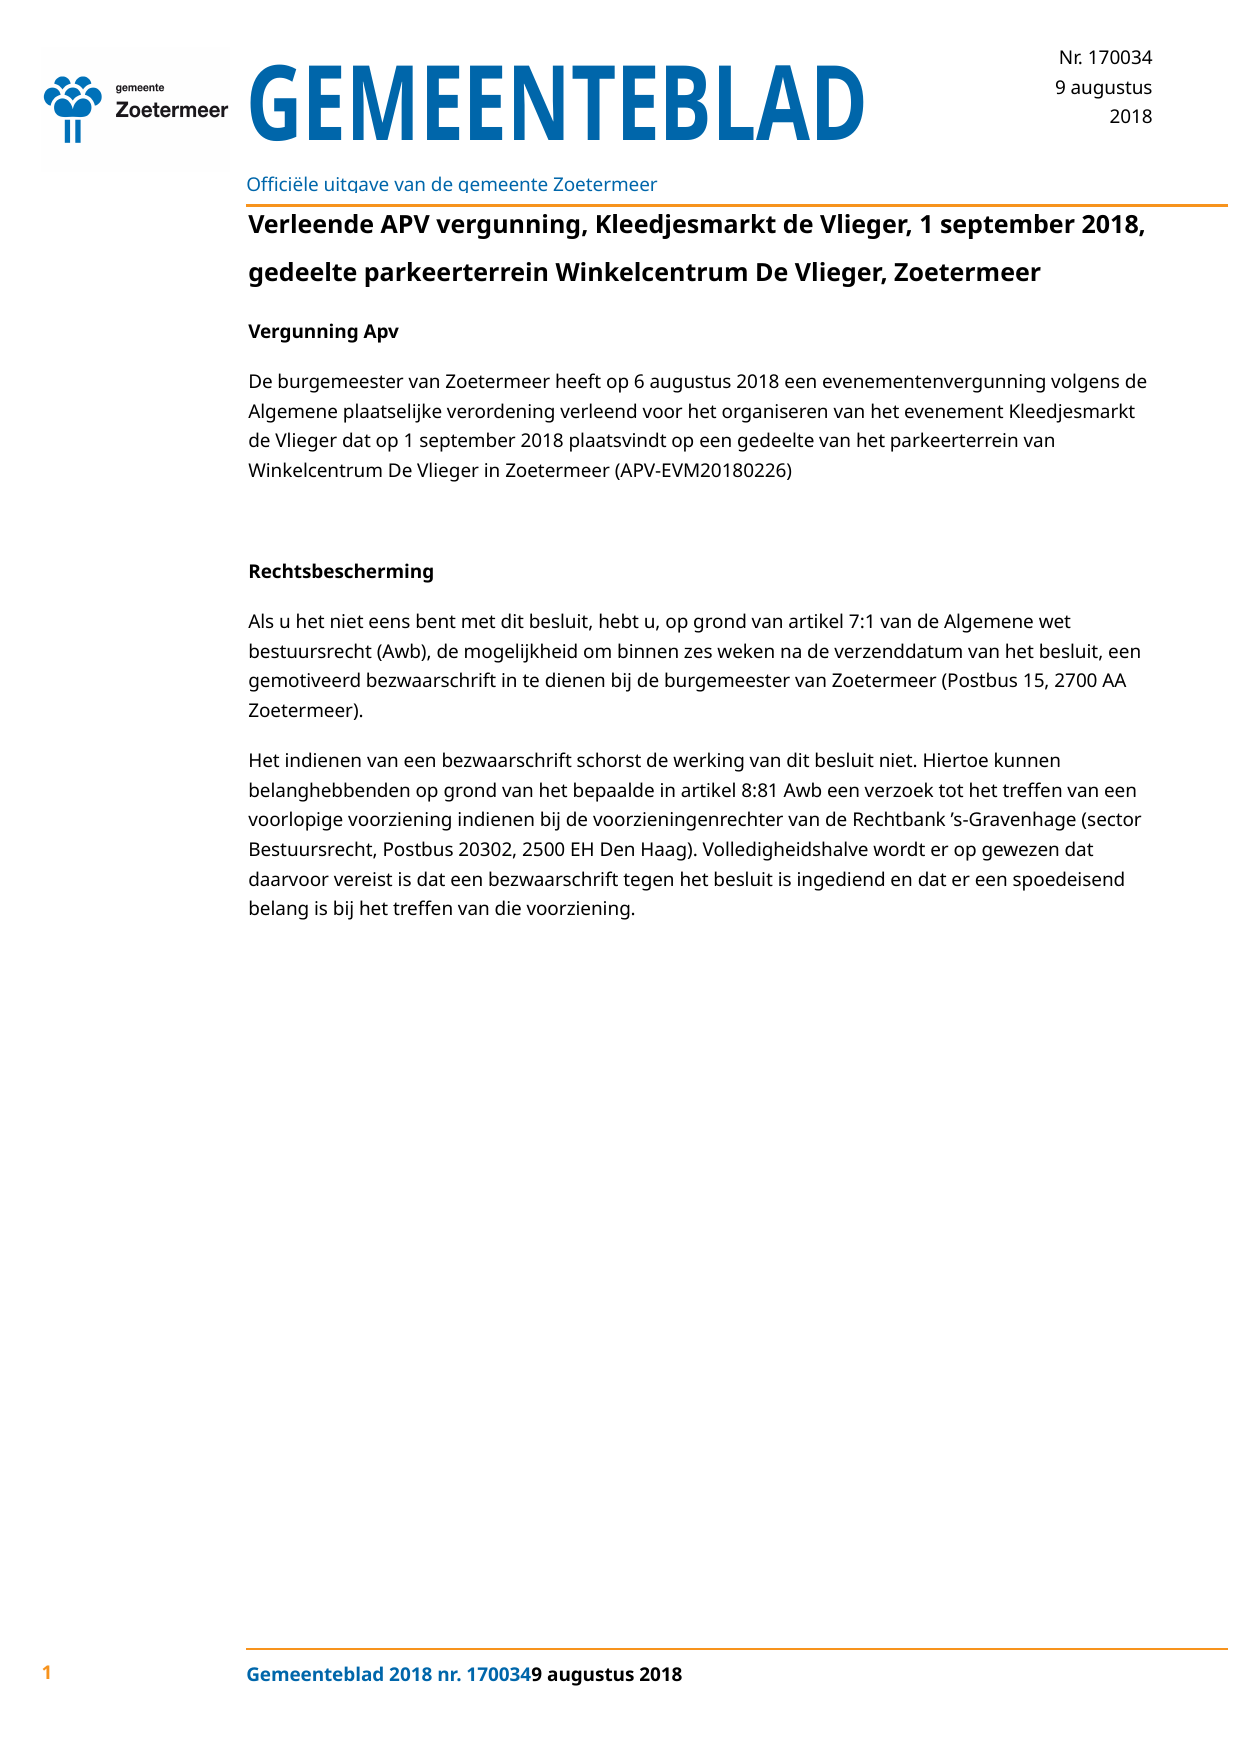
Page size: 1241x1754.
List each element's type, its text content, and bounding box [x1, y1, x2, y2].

text Het indienen van een bezwaarschrift schorst de werking van dit besluit niet. Hiertoe kunnen belanghebbenden op grond van het bepaalde in artikel 8:81 Awb een verzoek tot het treffen van een voorlopige voorziening indienen bij de voorzieningenrechter van de Rechtbank ’s-Gravenhage (sector Bestuursrecht, Postbus 20302, 2500 EH Den Haag). Volledigheidshalve wordt er op gewezen dat daarvoor vereist is dat een bezwaarschrift tegen het besluit is ingediend en dat er een spoedeisend belang is bij het treffen van die voorziening. [248, 747, 1152, 921]
text Verleende APV vergunning, Kleedjesmarkt de Vlieger, 1 september 2018, gedeelte parkeerterrein Winkelcentrum De Vlieger, Zoetermeer [248, 207, 1152, 288]
picture [41, 47, 231, 172]
text Vergunning Apv [248, 318, 1152, 344]
text De burgemeester van Zoetermeer heeft op 6 augustus 2018 een evenementenvergunning volgens de Algemene plaatselijke verordening verleend voor het organiseren van het evenement Kleedjesmarkt de Vlieger dat op 1 september 2018 plaatsvindt op een gedeelte van het parkeerterrein van Winkelcentrum De Vlieger in Zoetermeer (APV-EVM20180226) [248, 368, 1152, 483]
text Als u het niet eens bent met dit besluit, hebt u, op grond van artikel 7:1 van de Algemene wet bestuursrecht (Awb), de mogelijkheid om binnen zes weken na de verzenddatum van het besluit, een gemotiveerd bezwaarschrift in te dienen bij de burgemeester van Zoetermeer (Postbus 15, 2700 AA Zoetermeer). [248, 608, 1152, 723]
text Rechtsbescherming [248, 558, 1152, 584]
